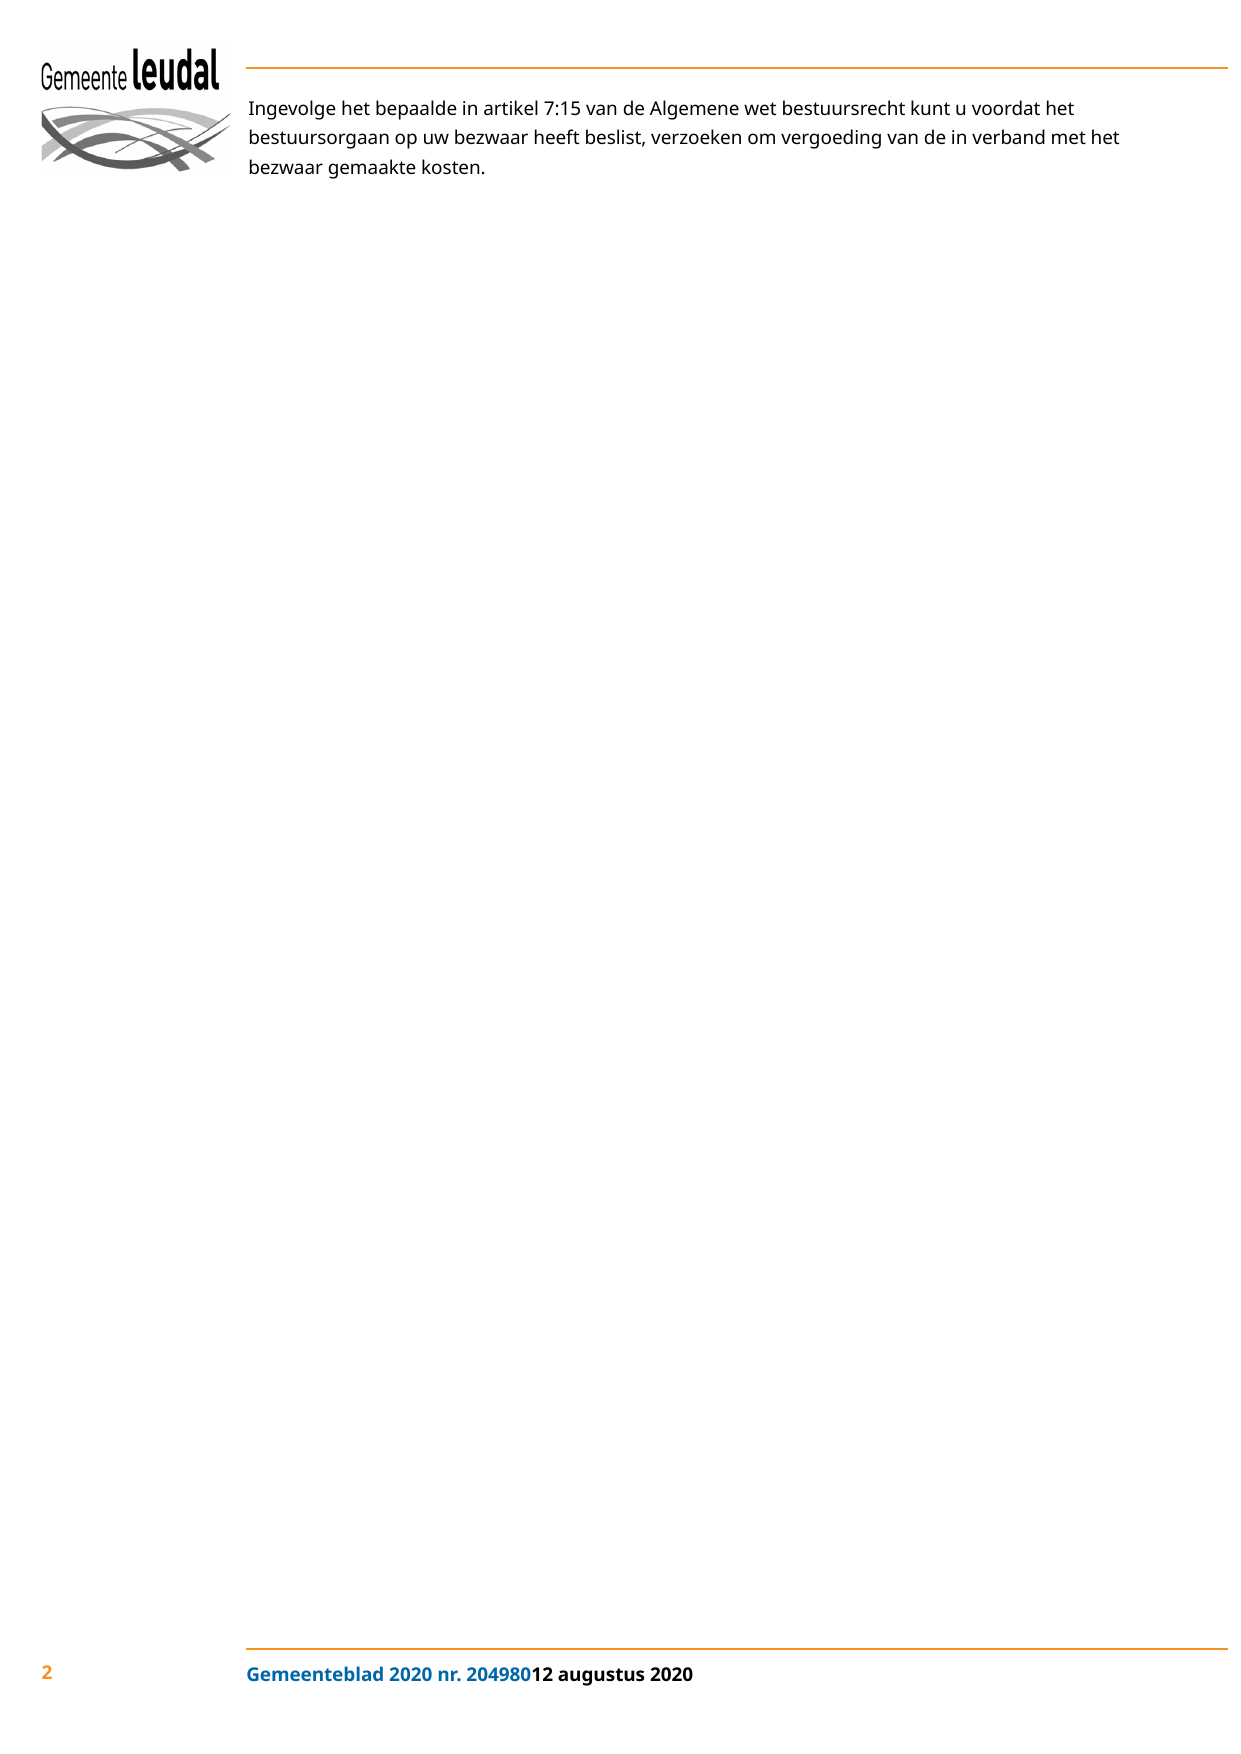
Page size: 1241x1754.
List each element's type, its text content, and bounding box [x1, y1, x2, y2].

text Ingevolge het bepaalde in artikel 7:15 van de Algemene wet bestuursrecht kunt u voordat het bestuursorgaan op uw bezwaar heeft beslist, verzoeken om vergoeding van de in verband met het bezwaar gemaakte kosten. [248, 95, 1152, 180]
picture [41, 47, 231, 172]
